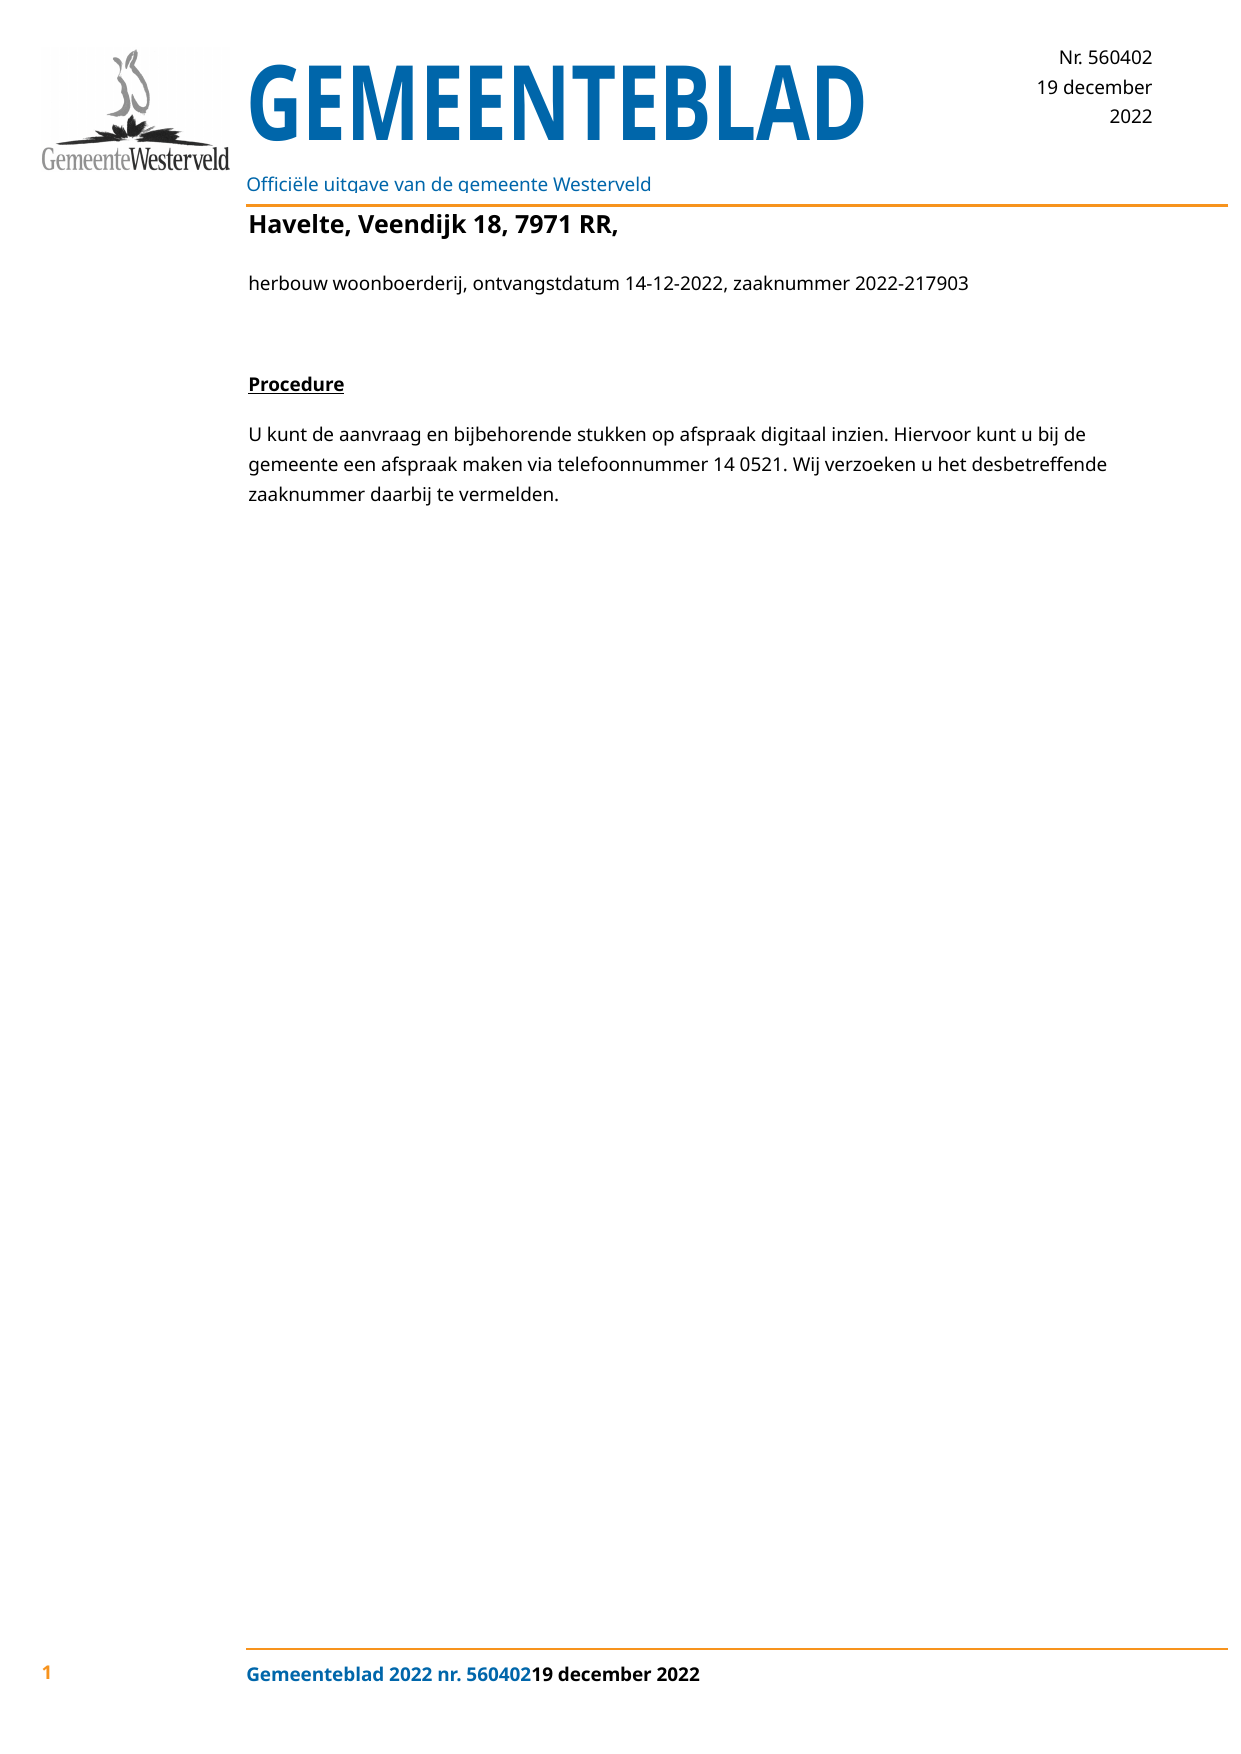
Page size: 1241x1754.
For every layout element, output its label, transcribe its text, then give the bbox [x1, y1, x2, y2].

text herbouw woonboerderij, ontvangstdatum 14-12-2022, zaaknummer 2022-217903 [248, 270, 1152, 296]
text U kunt de aanvraag en bijbehorende stukken op afspraak digitaal inzien. Hiervoor kunt u bij de gemeente een afspraak maken via telefoonnummer 14 0521. Wij verzoeken u het desbetreffende zaaknummer daarbij te vermelden. [248, 422, 1152, 506]
text Havelte, Veendijk 18, 7971 RR, [248, 207, 1152, 241]
text Procedure [248, 371, 1152, 397]
picture [41, 47, 231, 172]
